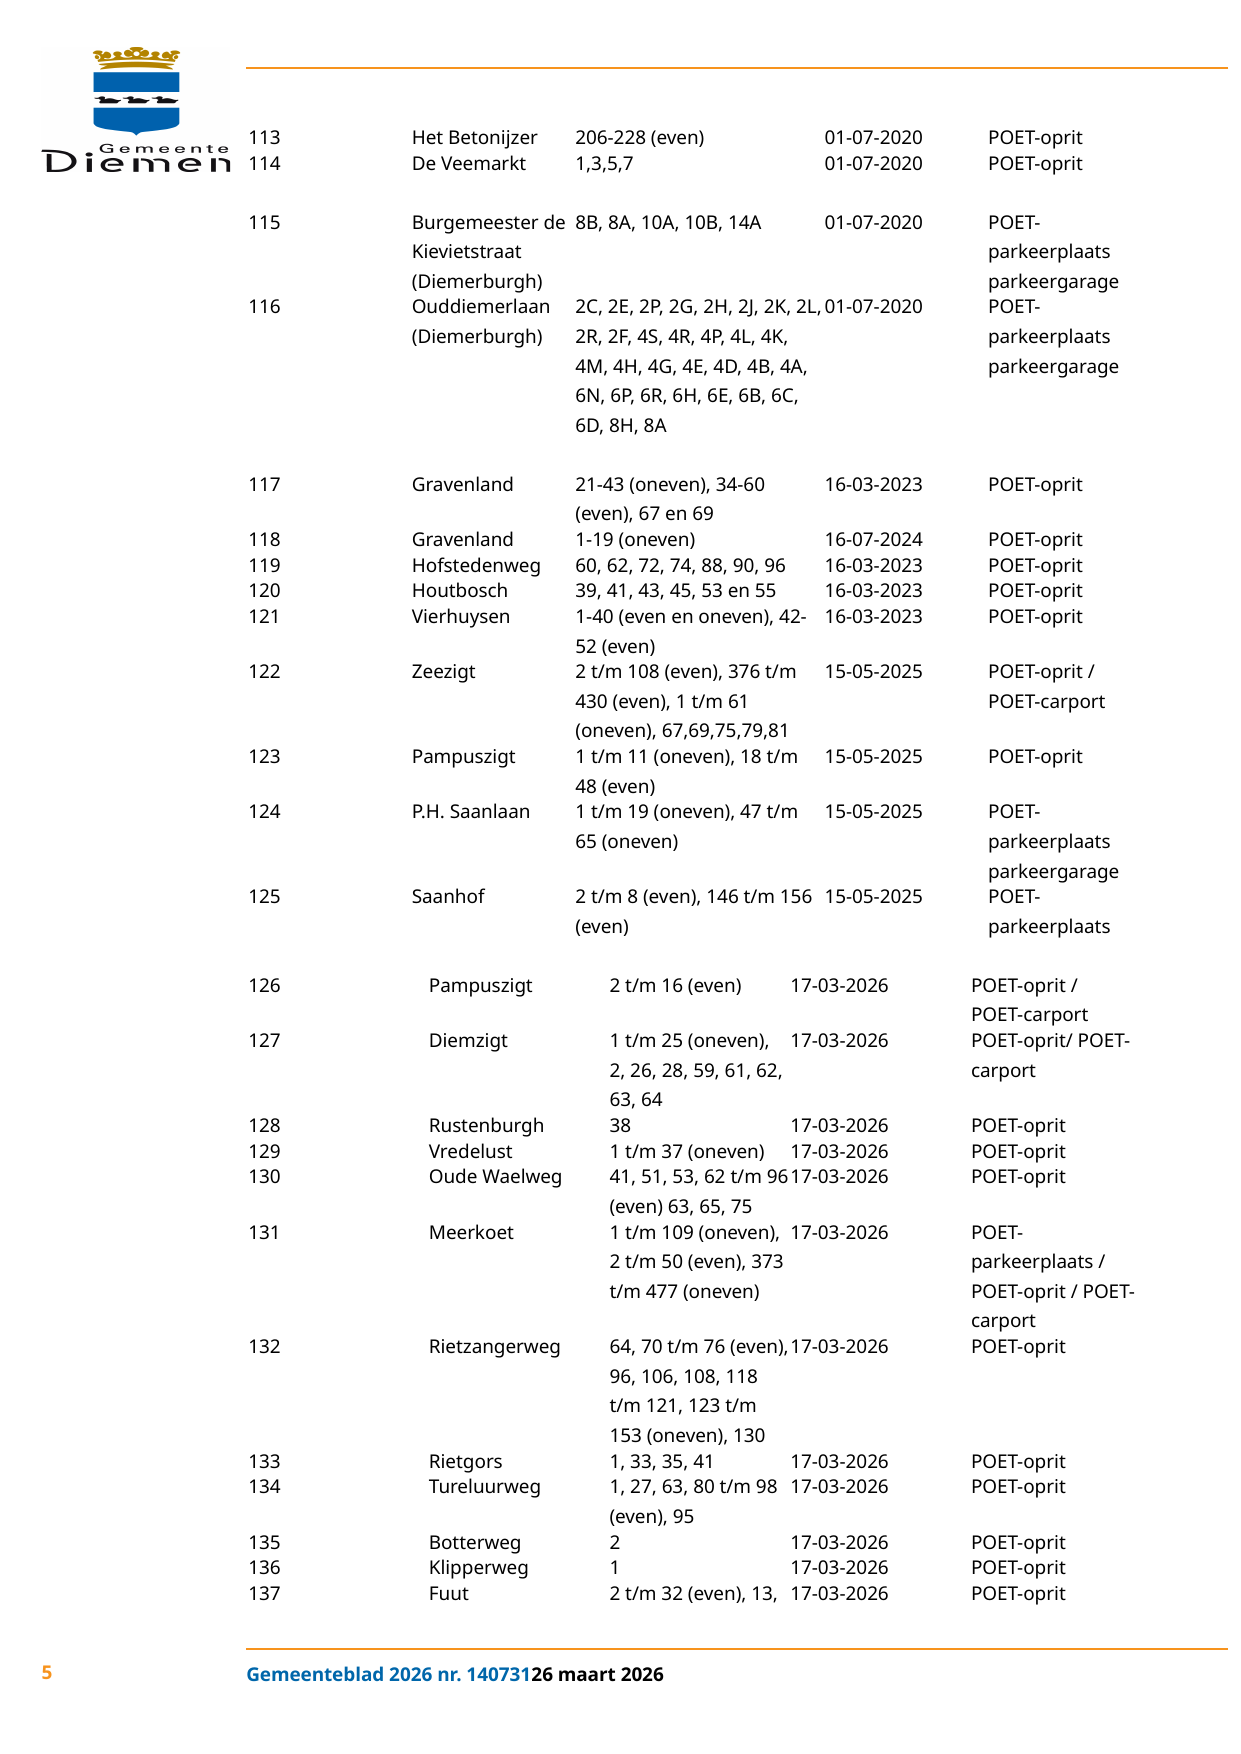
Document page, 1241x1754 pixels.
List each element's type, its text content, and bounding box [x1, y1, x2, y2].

table_cell POET-oprit [971, 1448, 1152, 1473]
table_cell POET-oprit [988, 552, 1152, 577]
table_cell POET-oprit / POET-carport [988, 659, 1152, 743]
table_cell 131 [248, 1219, 429, 1333]
table_cell 127 [248, 1027, 429, 1112]
table_cell 124 [248, 799, 412, 884]
table_header Pampuszigt [429, 972, 609, 1027]
table_cell 118 [248, 526, 412, 552]
table_cell 17-03-2026 [790, 1529, 971, 1554]
table_header POET-parkeerplaats parkeergarage [988, 209, 1152, 294]
table_cell Pampuszigt [412, 744, 575, 799]
table_cell 17-03-2026 [790, 1580, 971, 1606]
table_cell 125 [248, 884, 412, 939]
table_header POET-oprit [988, 125, 1152, 150]
table_cell POET-oprit [971, 1138, 1152, 1163]
table_cell 41, 51, 53, 62 t/m 96 (even) 63, 65, 75 [609, 1164, 790, 1219]
table_cell POET-oprit [988, 744, 1152, 799]
table_header 2 t/m 16 (even) [609, 972, 790, 1027]
table_cell Oude Waelweg [429, 1164, 609, 1219]
table_cell 16-07-2024 [824, 526, 988, 552]
table_cell Botterweg [429, 1529, 609, 1554]
table_cell POET-oprit [971, 1112, 1152, 1138]
table_cell 15-05-2025 [824, 744, 988, 799]
table_cell POET-oprit [988, 578, 1152, 603]
table_header 115 [248, 209, 412, 294]
table_cell 114 [248, 150, 412, 176]
table_cell POET-oprit [988, 526, 1152, 552]
table_header Gravenland [412, 471, 575, 526]
table_cell 17-03-2026 [790, 1333, 971, 1448]
table_cell 122 [248, 659, 412, 743]
table_cell 137 [248, 1580, 429, 1606]
table_cell 16-03-2023 [824, 552, 988, 577]
table_cell 1, 27, 63, 80 t/m 98 (even), 95 [609, 1474, 790, 1529]
table_cell 1-19 (oneven) [575, 526, 824, 552]
table_cell 130 [248, 1164, 429, 1219]
table_cell 38 [609, 1112, 790, 1138]
table_cell 15-05-2025 [824, 659, 988, 743]
table_cell De Veemarkt [412, 150, 575, 176]
table_cell POET-parkeerplaats / POET-oprit / POET-carport [971, 1219, 1152, 1333]
table_cell 135 [248, 1529, 429, 1554]
table_cell POET-oprit [971, 1333, 1152, 1448]
table_cell 120 [248, 578, 412, 603]
table_cell 1,3,5,7 [575, 150, 824, 176]
table_cell 1 [609, 1555, 790, 1580]
table_cell 17-03-2026 [790, 1164, 971, 1219]
table_cell 17-03-2026 [790, 1448, 971, 1473]
table_header 01-07-2020 [824, 125, 988, 150]
table_cell POET-oprit [988, 150, 1152, 176]
table_cell 2 t/m 108 (even), 376 t/m 430 (even), 1 t/m 61 (oneven), 67,69,75,79,81 [575, 659, 824, 743]
table_cell Zeezigt [412, 659, 575, 743]
table_cell 1-40 (even en oneven), 42-52 (even) [575, 603, 824, 658]
table_cell Saanhof [412, 884, 575, 939]
table_cell 16-03-2023 [824, 603, 988, 658]
table_cell Gravenland [412, 526, 575, 552]
table_cell POET-oprit [971, 1529, 1152, 1554]
table_cell Houtbosch [412, 578, 575, 603]
table_cell Vredelust [429, 1138, 609, 1163]
table_cell 17-03-2026 [790, 1474, 971, 1529]
table_header 113 [248, 125, 412, 150]
table_cell Tureluurweg [429, 1474, 609, 1529]
table_cell 39, 41, 43, 45, 53 en 55 [575, 578, 824, 603]
table_cell 01-07-2020 [824, 294, 988, 438]
table_cell 132 [248, 1333, 429, 1448]
table_cell 1 t/m 25 (oneven), 2, 26, 28, 59, 61, 62, 63, 64 [609, 1027, 790, 1112]
picture [41, 47, 231, 172]
table_cell Meerkoet [429, 1219, 609, 1333]
table_cell POET-oprit [971, 1474, 1152, 1529]
table_header 21-43 (oneven), 34-60 (even), 67 en 69 [575, 471, 824, 526]
table_cell POET-parkeerplaats parkeergarage [988, 294, 1152, 438]
table_cell 2 t/m 8 (even), 146 t/m 156 (even) [575, 884, 824, 939]
table_cell Rustenburgh [429, 1112, 609, 1138]
table_cell 129 [248, 1138, 429, 1163]
table_header 117 [248, 471, 412, 526]
table_cell POET-oprit [971, 1164, 1152, 1219]
table_cell POET-parkeerplaats [988, 884, 1152, 939]
table_cell POET-oprit [988, 603, 1152, 658]
table_cell 1 t/m 37 (oneven) [609, 1138, 790, 1163]
table_cell 17-03-2026 [790, 1027, 971, 1112]
table_header POET-oprit / POET-carport [971, 972, 1152, 1027]
table_cell Ouddiemerlaan (Diemerburgh) [412, 294, 575, 438]
table_cell 119 [248, 552, 412, 577]
table_cell 133 [248, 1448, 429, 1473]
table_cell 16-03-2023 [824, 578, 988, 603]
table_cell 17-03-2026 [790, 1219, 971, 1333]
table_cell 1 t/m 19 (oneven), 47 t/m 65 (oneven) [575, 799, 824, 884]
table_cell 136 [248, 1555, 429, 1580]
table_cell 128 [248, 1112, 429, 1138]
table_cell Rietgors [429, 1448, 609, 1473]
table_header Het Betonijzer [412, 125, 575, 150]
table_cell Klipperweg [429, 1555, 609, 1580]
table_cell 1, 33, 35, 41 [609, 1448, 790, 1473]
table_header POET-oprit [988, 471, 1152, 526]
table_header 16-03-2023 [824, 471, 988, 526]
table_cell 64, 70 t/m 76 (even), 96, 106, 108, 118 t/m 121, 123 t/m 153 (oneven), 130 [609, 1333, 790, 1448]
table_cell P.H. Saanlaan [412, 799, 575, 884]
table_cell Vierhuysen [412, 603, 575, 658]
table_header 206-228 (even) [575, 125, 824, 150]
table_cell 17-03-2026 [790, 1555, 971, 1580]
table_cell POET-oprit [971, 1580, 1152, 1606]
table_cell POET-oprit [971, 1555, 1152, 1580]
table_cell 134 [248, 1474, 429, 1529]
table_header 8B, 8A, 10A, 10B, 14A [575, 209, 824, 294]
table_cell POET-parkeerplaats parkeergarage [988, 799, 1152, 884]
table_header 01-07-2020 [824, 209, 988, 294]
table_header Burgemeester de Kievietstraat (Diemerburgh) [412, 209, 575, 294]
table_cell 116 [248, 294, 412, 438]
table_cell Hofstedenweg [412, 552, 575, 577]
table_cell 1 t/m 11 (oneven), 18 t/m 48 (even) [575, 744, 824, 799]
table_cell 17-03-2026 [790, 1112, 971, 1138]
table_header 17-03-2026 [790, 972, 971, 1027]
table_cell 60, 62, 72, 74, 88, 90, 96 [575, 552, 824, 577]
table_cell 17-03-2026 [790, 1138, 971, 1163]
table_cell 2C, 2E, 2P, 2G, 2H, 2J, 2K, 2L, 2R, 2F, 4S, 4R, 4P, 4L, 4K, 4M, 4H, 4G, 4E, 4D, 4B, 4A, 6N, 6P, 6R, 6H, 6E, 6B, 6C, 6D, 8H, 8A [575, 294, 824, 438]
table_cell 2 t/m 32 (even), 13, [609, 1580, 790, 1606]
table_cell 1 t/m 109 (oneven), 2 t/m 50 (even), 373 t/m 477 (oneven) [609, 1219, 790, 1333]
table_cell Diemzigt [429, 1027, 609, 1112]
table_header 126 [248, 972, 429, 1027]
table_cell 15-05-2025 [824, 884, 988, 939]
table_cell 01-07-2020 [824, 150, 988, 176]
table_cell Rietzangerweg [429, 1333, 609, 1448]
table_cell Fuut [429, 1580, 609, 1606]
table_cell 15-05-2025 [824, 799, 988, 884]
table_cell 121 [248, 603, 412, 658]
table_cell 2 [609, 1529, 790, 1554]
table_cell POET-oprit/ POET-carport [971, 1027, 1152, 1112]
table_cell 123 [248, 744, 412, 799]
